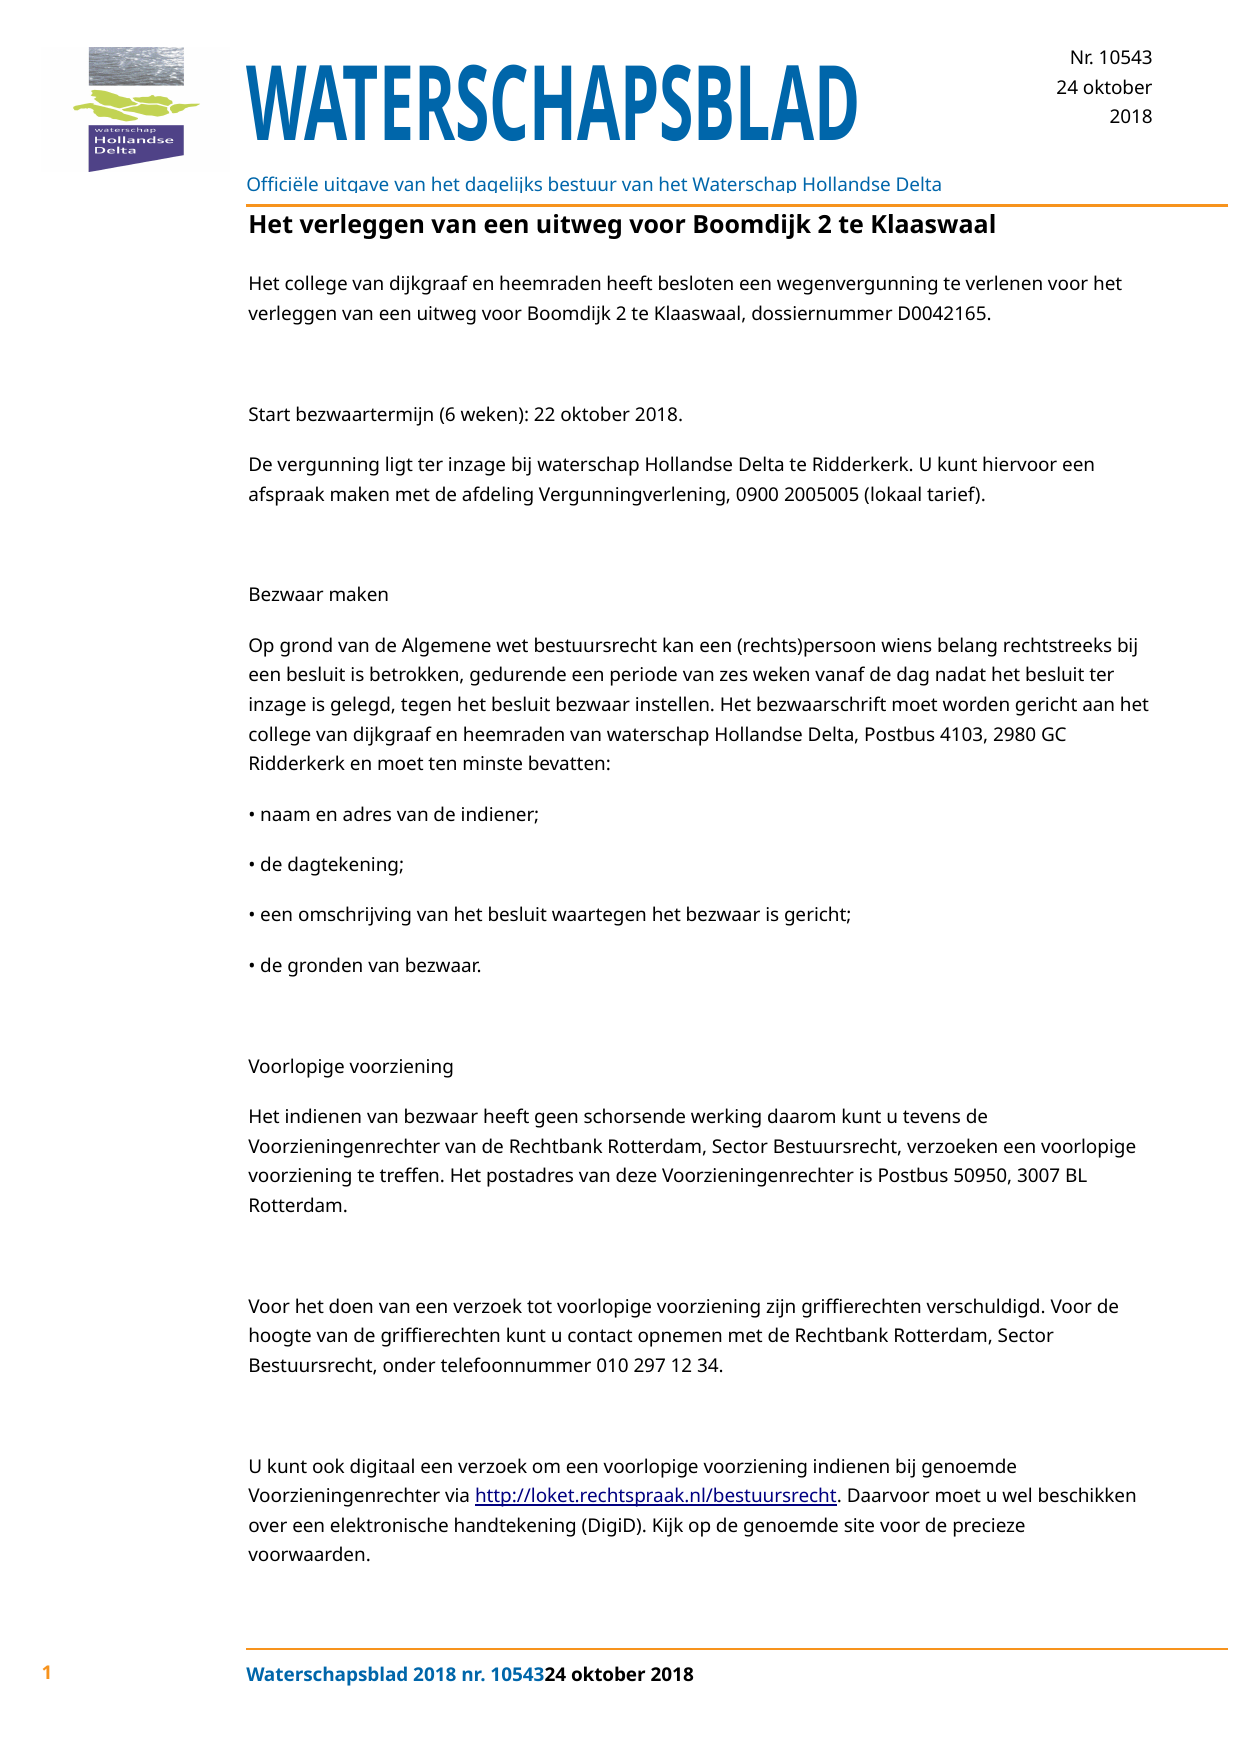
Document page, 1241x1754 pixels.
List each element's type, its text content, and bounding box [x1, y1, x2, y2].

text Het college van dijkgraaf en heemraden heeft besloten een wegenvergunning te verlenen voor het verleggen van een uitweg voor Boomdijk 2 te Klaaswaal, dossiernummer D0042165. [248, 270, 1152, 326]
text • de gronden van bezwaar. [248, 952, 1152, 978]
text Start bezwaartermijn (6 weken): 22 oktober 2018. [248, 401, 1152, 426]
text Op grond van de Algemene wet bestuursrecht kan een (rechts)persoon wiens belang rechtstreeks bij een besluit is betrokken, gedurende een periode van zes weken vanaf de dag nadat het besluit ter inzage is gelegd, tegen het besluit bezwaar instellen. Het bezwaarschrift moet worden gericht aan het college van dijkgraaf en heemraden van waterschap Hollandse Delta, Postbus 4103, 2980 GC Ridderkerk en moet ten minste bevatten: [248, 632, 1152, 776]
text • een omschrijving van het besluit waartegen het bezwaar is gericht; [248, 902, 1152, 927]
text Het indienen van bezwaar heeft geen schorsende werking daarom kunt u tevens de Voorzieningenrechter van de Rechtbank Rotterdam, Sector Bestuursrecht, verzoeken een voorlopige voorziening te treffen. Het postadres van deze Voorzieningenrechter is Postbus 50950, 3007 BL Rotterdam. [248, 1103, 1152, 1218]
text De vergunning ligt ter inzage bij waterschap Hollandse Delta te Ridderkerk. U kunt hiervoor een afspraak maken met de afdeling Vergunningverlening, 0900 2005005 (lokaal tarief). [248, 451, 1152, 506]
text Voor het doen van een verzoek tot voorlopige voorziening zijn griffierechten verschuldigd. Voor de hoogte van de griffierechten kunt u contact opnemen met de Rechtbank Rotterdam, Sector Bestuursrecht, onder telefoonnummer 010 297 12 34. [248, 1293, 1152, 1378]
text Voorlopige voorziening [248, 1053, 1152, 1078]
picture [41, 47, 231, 172]
text • de dagtekening; [248, 851, 1152, 877]
text • naam en adres van de indiener; [248, 801, 1152, 826]
text Het verleggen van een uitweg voor Boomdijk 2 te Klaaswaal [248, 207, 1152, 241]
text U kunt ook digitaal een verzoek om een voorlopige voorziening indienen bij genoemde Voorzieningenrechter via http://loket.rechtspraak.nl/bestuursrecht. Daarvoor moet u wel beschikken over een elektronische handtekening (DigiD). Kijk op de genoemde site voor de precieze voorwaarden. [248, 1453, 1152, 1567]
text Bezwaar maken [248, 582, 1152, 607]
